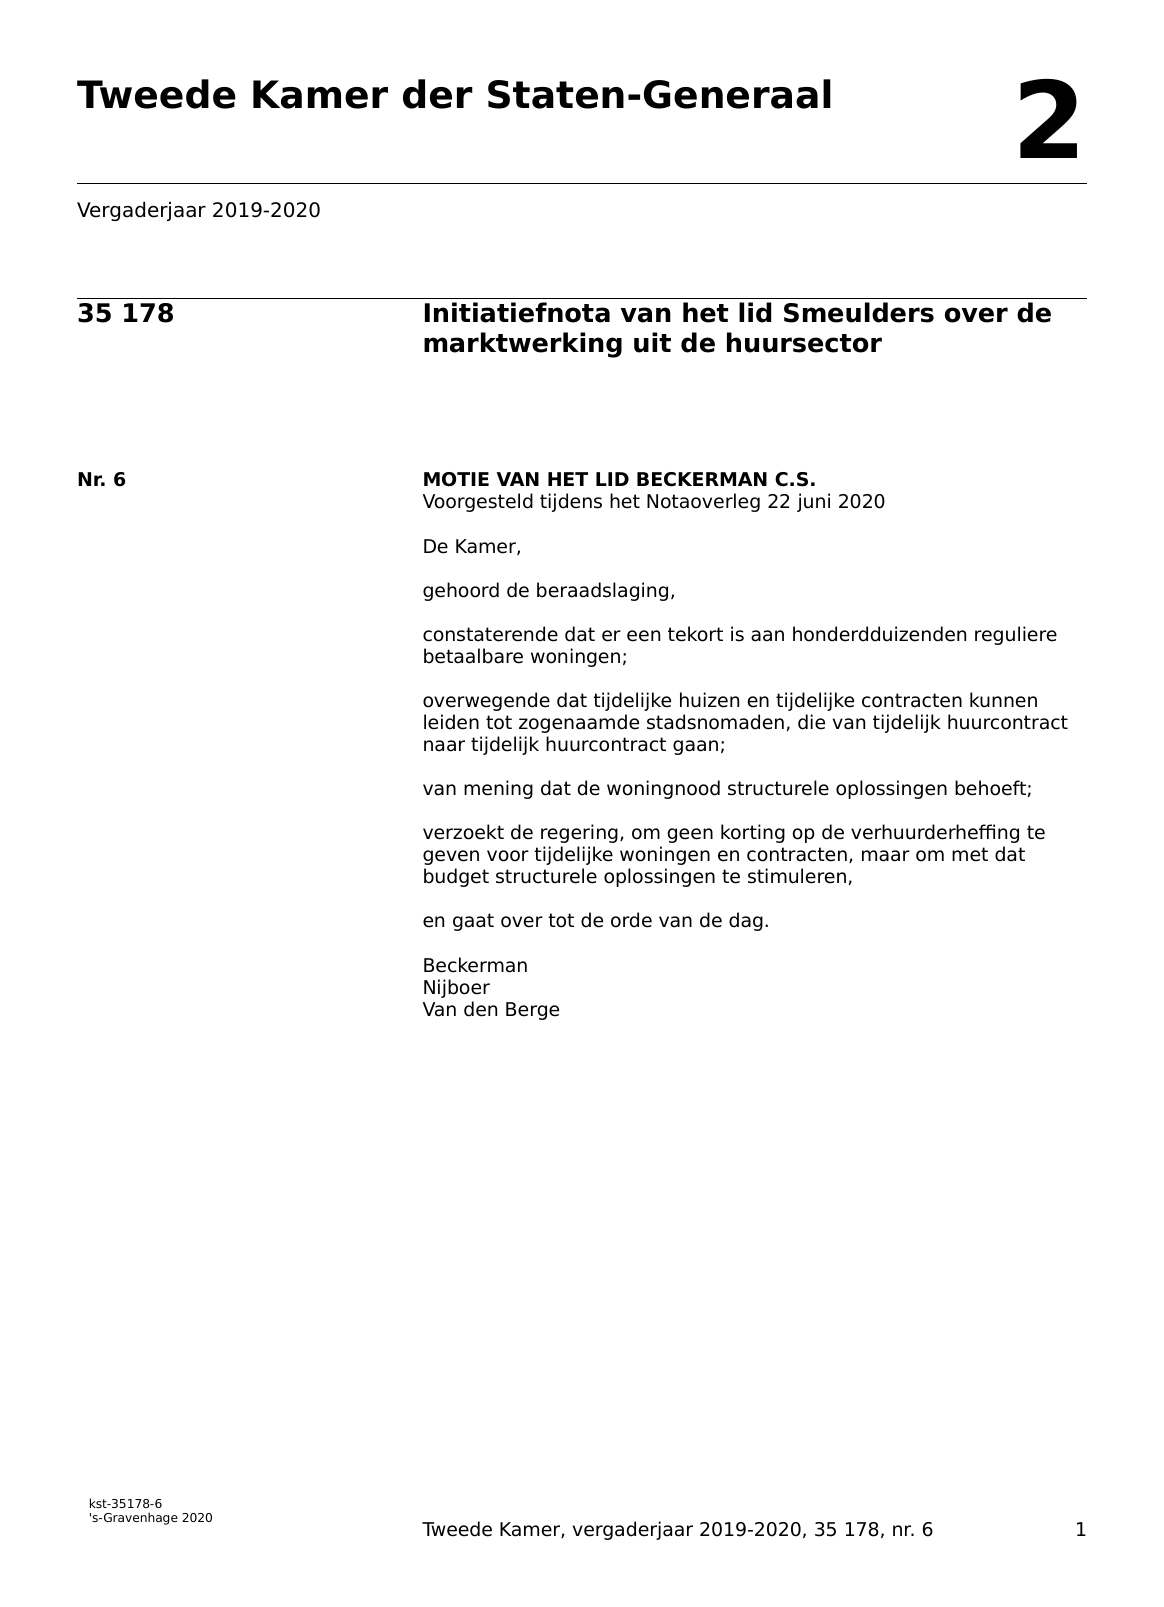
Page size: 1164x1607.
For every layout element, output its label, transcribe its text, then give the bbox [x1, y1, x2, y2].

text overwegende dat tijdelijke huizen en tijdelijke contracten kunnen leiden tot zogenaamde stadsnomaden, die van tijdelijk huurcontract naar tijdelijk huurcontract gaan; [422, 690, 1087, 756]
table_cell Vergaderjaar 2019-2020 [77, 184, 1087, 298]
text constaterende dat er een tekort is aan honderdduizenden reguliere betaalbare woningen; [422, 624, 1087, 668]
text van mening dat de woningnood structurele oplossingen behoeft; [422, 778, 1087, 800]
text gehoord de beraadslaging, [422, 580, 1087, 602]
subtitle 35 178 Initiatiefnota van het lid Smeulders over de marktwerking uit de huursector [77, 299, 1087, 358]
table_header 2 [886, 59, 1087, 183]
table_header Tweede Kamer der Staten-Generaal [77, 59, 886, 183]
subtitle Nr. 6 MOTIE VAN HET LID BECKERMAN C.S. [77, 469, 1087, 491]
text Beckerman [422, 954, 1087, 977]
text verzoekt de regering, om geen korting op de verhuurderheffing te geven voor tijdelijke woningen en contracten, maar om met dat budget structurele oplossingen te stimuleren, [422, 822, 1087, 888]
text Nijboer [422, 977, 1087, 998]
text De Kamer, [422, 536, 1087, 557]
text kst-35178-6 [88, 1497, 323, 1511]
text 's-Gravenhage 2020 [88, 1511, 323, 1525]
text Van den Berge [422, 998, 1087, 1021]
text en gaat over tot de orde van de dag. [422, 910, 1087, 932]
text Voorgesteld tijdens het Notaoverleg 22 juni 2020 [422, 491, 1087, 513]
